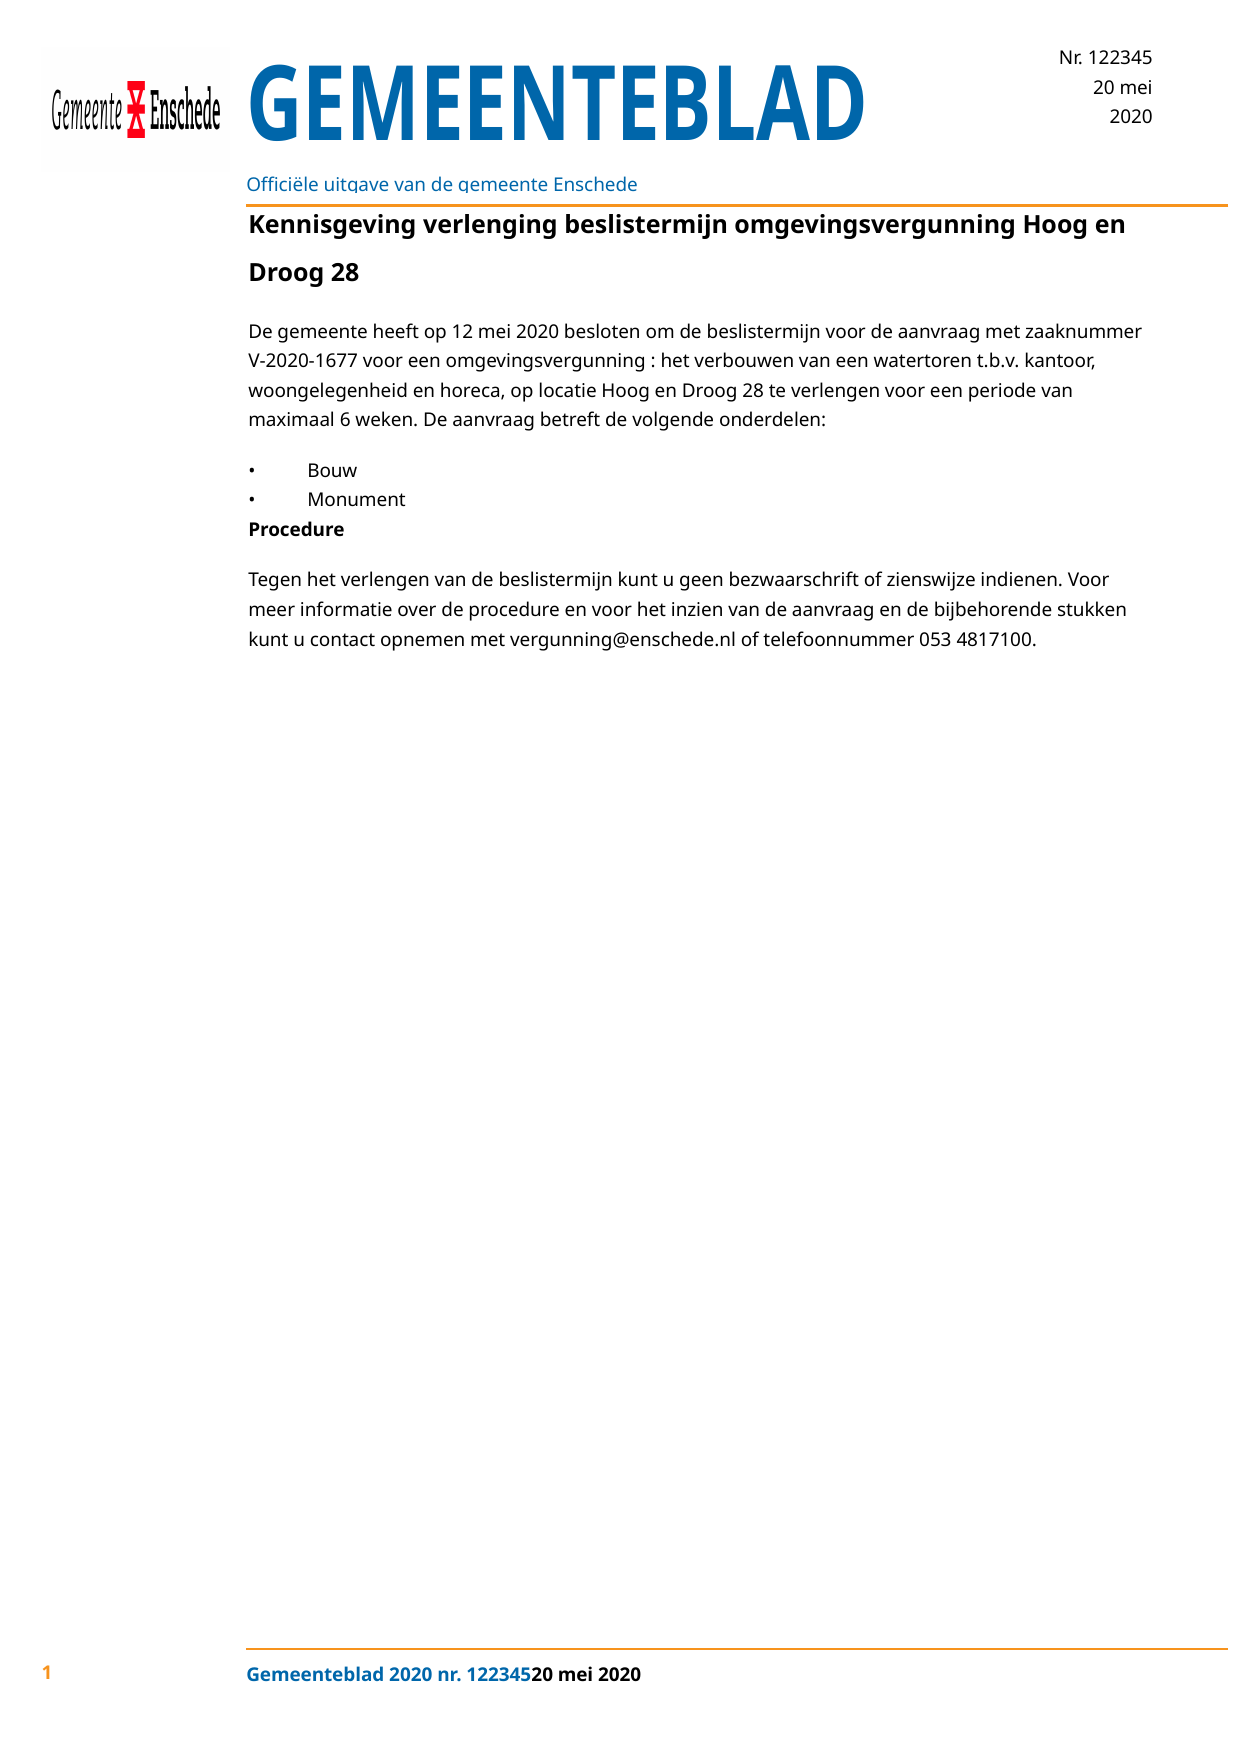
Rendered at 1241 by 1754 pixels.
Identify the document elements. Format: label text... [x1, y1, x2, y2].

text Kennisgeving verlenging beslistermijn omgevingsvergunning Hoog en Droog 28 [248, 207, 1152, 288]
text Tegen het verlengen van de beslistermijn kunt u geen bezwaarschrift of zienswijze indienen. Voor meer informatie over de procedure en voor het inzien van de aanvraag en de bijbehorende stukken kunt u contact opnemen met vergunning@enschede.nl of telefoonnummer 053 4817100. [248, 567, 1152, 652]
picture [41, 47, 231, 172]
list Monument [248, 487, 1152, 512]
text Procedure [248, 516, 1152, 542]
list Bouw [248, 457, 1152, 483]
text De gemeente heeft op 12 mei 2020 besloten om de beslistermijn voor de aanvraag met zaaknummer V-2020-1677 voor een omgevingsvergunning : het verbouwen van een watertoren t.b.v. kantoor, woongelegenheid en horeca, op locatie Hoog en Droog 28 te verlengen voor een periode van maximaal 6 weken. De aanvraag betreft de volgende onderdelen: [248, 318, 1152, 432]
